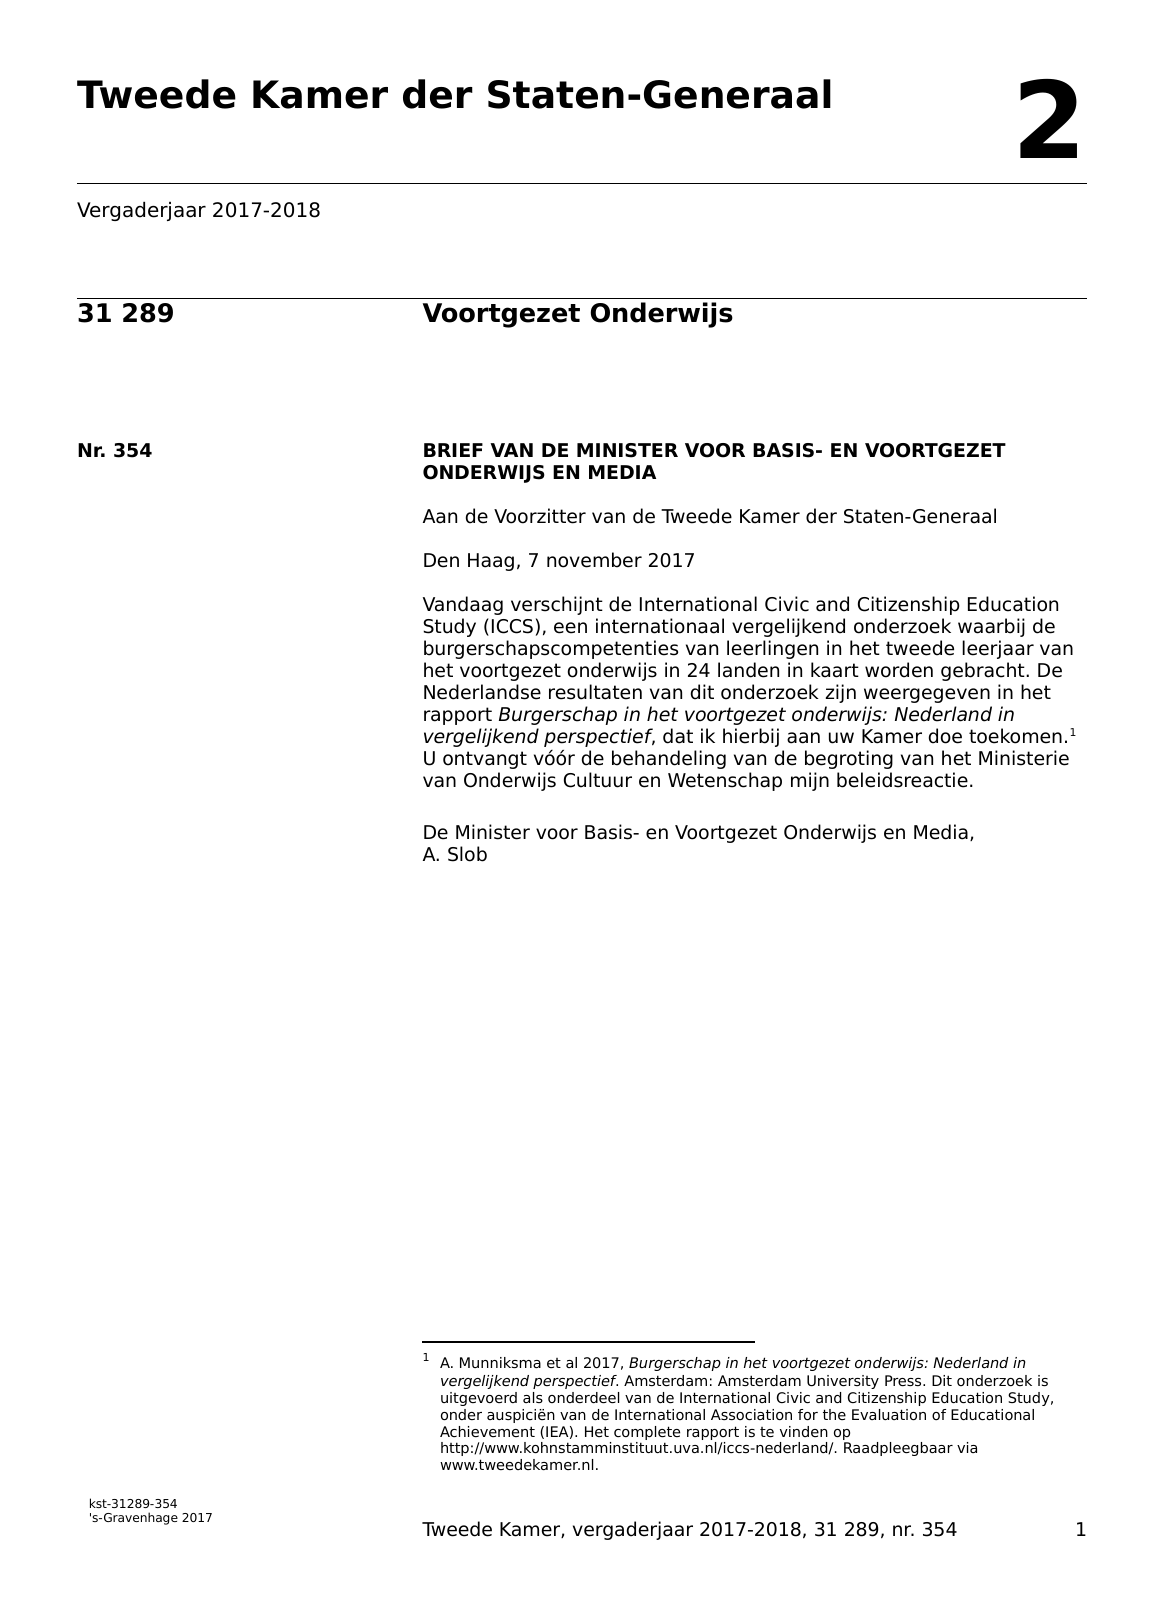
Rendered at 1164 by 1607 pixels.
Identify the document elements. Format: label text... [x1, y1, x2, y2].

text kst-31289-354 [88, 1497, 323, 1511]
text Den Haag, 7 november 2017 [422, 550, 1087, 572]
table_cell Vergaderjaar 2017-2018 [77, 184, 1087, 298]
table_header 2 [886, 59, 1087, 183]
subtitle 31 289 Voortgezet Onderwijs [77, 299, 1087, 329]
text Vandaag verschijnt de International Civic and Citizenship Education Study (ICCS), een internationaal vergelijkend onderzoek waarbij de burgerschapscompetenties van leerlingen in het tweede leerjaar van het voortgezet onderwijs in 24 landen in kaart worden gebracht. De Nederlandse resultaten van dit onderzoek zijn weergegeven in het rapport Burgerschap in het voortgezet onderwijs: Nederland in vergelĳkend perspectief, dat ik hierbij aan uw Kamer doe toekomen. U ontvangt vóór de behandeling van de begroting van het Ministerie van Onderwijs Cultuur en Wetenschap mijn beleidsreactie. [422, 594, 1087, 792]
subtitle Nr. 354 BRIEF VAN DE MINISTER VOOR BASIS- EN VOORTGEZET ONDERWIJS EN MEDIA [77, 440, 1087, 484]
text A. Munniksma et al 2017, Burgerschap in het voortgezet onderwijs: Nederland in vergelĳkend perspectief. Amsterdam: Amsterdam University Press. Dit onderzoek is uitgevoerd als onderdeel van de International Civic and Citizenship Education Study, onder auspiciën van de International Association for the Evaluation of Educational Achievement (IEA). Het complete rapport is te vinden op http://www.kohnstamminstituut.uva.nl/iccs-nederland/. Raadpleegbaar via www.tweedekamer.nl. [422, 1351, 1087, 1474]
text 's-Gravenhage 2017 [88, 1511, 323, 1525]
text Aan de Voorzitter van de Tweede Kamer der Staten-Generaal [422, 506, 1087, 528]
table_header Tweede Kamer der Staten-Generaal [77, 59, 886, 183]
text De Minister voor Basis- en Voortgezet Onderwijs en Media, A. Slob [422, 822, 1087, 866]
